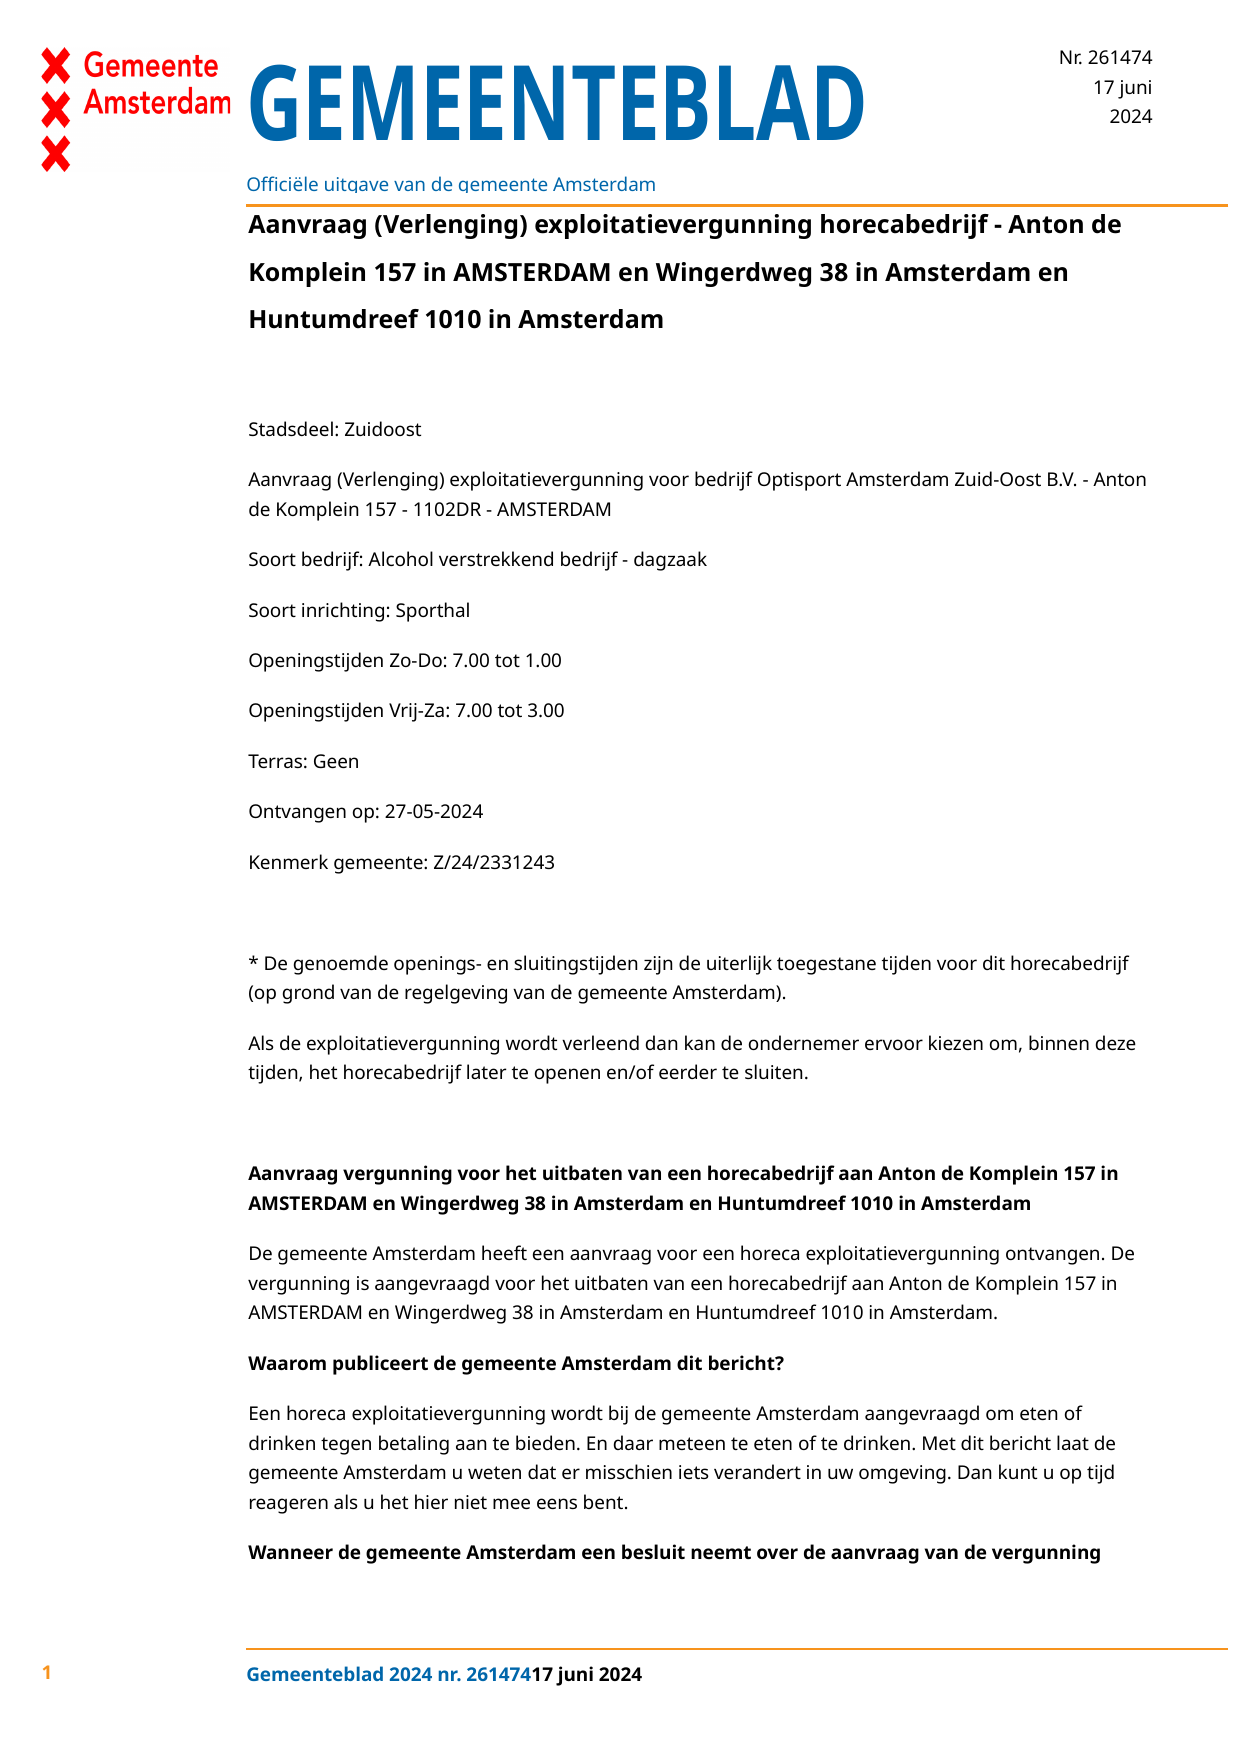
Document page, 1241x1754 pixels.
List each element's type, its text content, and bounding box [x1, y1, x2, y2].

picture [41, 47, 231, 172]
text Kenmerk gemeente: Z/24/2331243 [248, 849, 1152, 874]
text Soort inrichting: Sporthal [248, 597, 1152, 622]
text Waarom publiceert de gemeente Amsterdam dit bericht? [248, 1350, 1152, 1375]
text * De genoemde openings- en sluitingstijden zijn de uiterlijk toegestane tijden voor dit horecabedrijf (op grond van de regelgeving van de gemeente Amsterdam). [248, 950, 1152, 1005]
text De gemeente Amsterdam heeft een aanvraag voor een horeca exploitatievergunning ontvangen. De vergunning is aangevraagd voor het uitbaten van een horecabedrijf aan Anton de Komplein 157 in AMSTERDAM en Wingerdweg 38 in Amsterdam en Huntumdreef 1010 in Amsterdam. [248, 1240, 1152, 1325]
text Ontvangen op: 27-05-2024 [248, 798, 1152, 824]
text Terras: Geen [248, 748, 1152, 774]
text Aanvraag (Verlenging) exploitatievergunning voor bedrijf Optisport Amsterdam Zuid-Oost B.V. - Anton de Komplein 157 - 1102DR - AMSTERDAM [248, 466, 1152, 522]
text Als de exploitatievergunning wordt verleend dan kan de ondernemer ervoor kiezen om, binnen deze tijden, het horecabedrijf later te openen en/of eerder te sluiten. [248, 1030, 1152, 1085]
text Openingstijden Vrij-Za: 7.00 tot 3.00 [248, 698, 1152, 723]
text Stadsdeel: Zuidoost [248, 416, 1152, 442]
text Wanneer de gemeente Amsterdam een besluit neemt over de aanvraag van de vergunning [248, 1539, 1152, 1565]
text Openingstijden Zo-Do: 7.00 tot 1.00 [248, 647, 1152, 673]
text Aanvraag vergunning voor het uitbaten van een horecabedrijf aan Anton de Komplein 157 in AMSTERDAM en Wingerdweg 38 in Amsterdam en Huntumdreef 1010 in Amsterdam [248, 1160, 1152, 1215]
text Een horeca exploitatievergunning wordt bij de gemeente Amsterdam aangevraagd om eten of drinken tegen betaling aan te bieden. En daar meteen te eten of te drinken. Met dit bericht laat de gemeente Amsterdam u weten dat er misschien iets verandert in uw omgeving. Dan kunt u op tijd reageren als u het hier niet mee eens bent. [248, 1400, 1152, 1514]
text Soort bedrijf: Alcohol verstrekkend bedrijf - dagzaak [248, 546, 1152, 572]
text Aanvraag (Verlenging) exploitatievergunning horecabedrijf - Anton de Komplein 157 in AMSTERDAM en Wingerdweg 38 in Amsterdam en Huntumdreef 1010 in Amsterdam [248, 207, 1152, 336]
